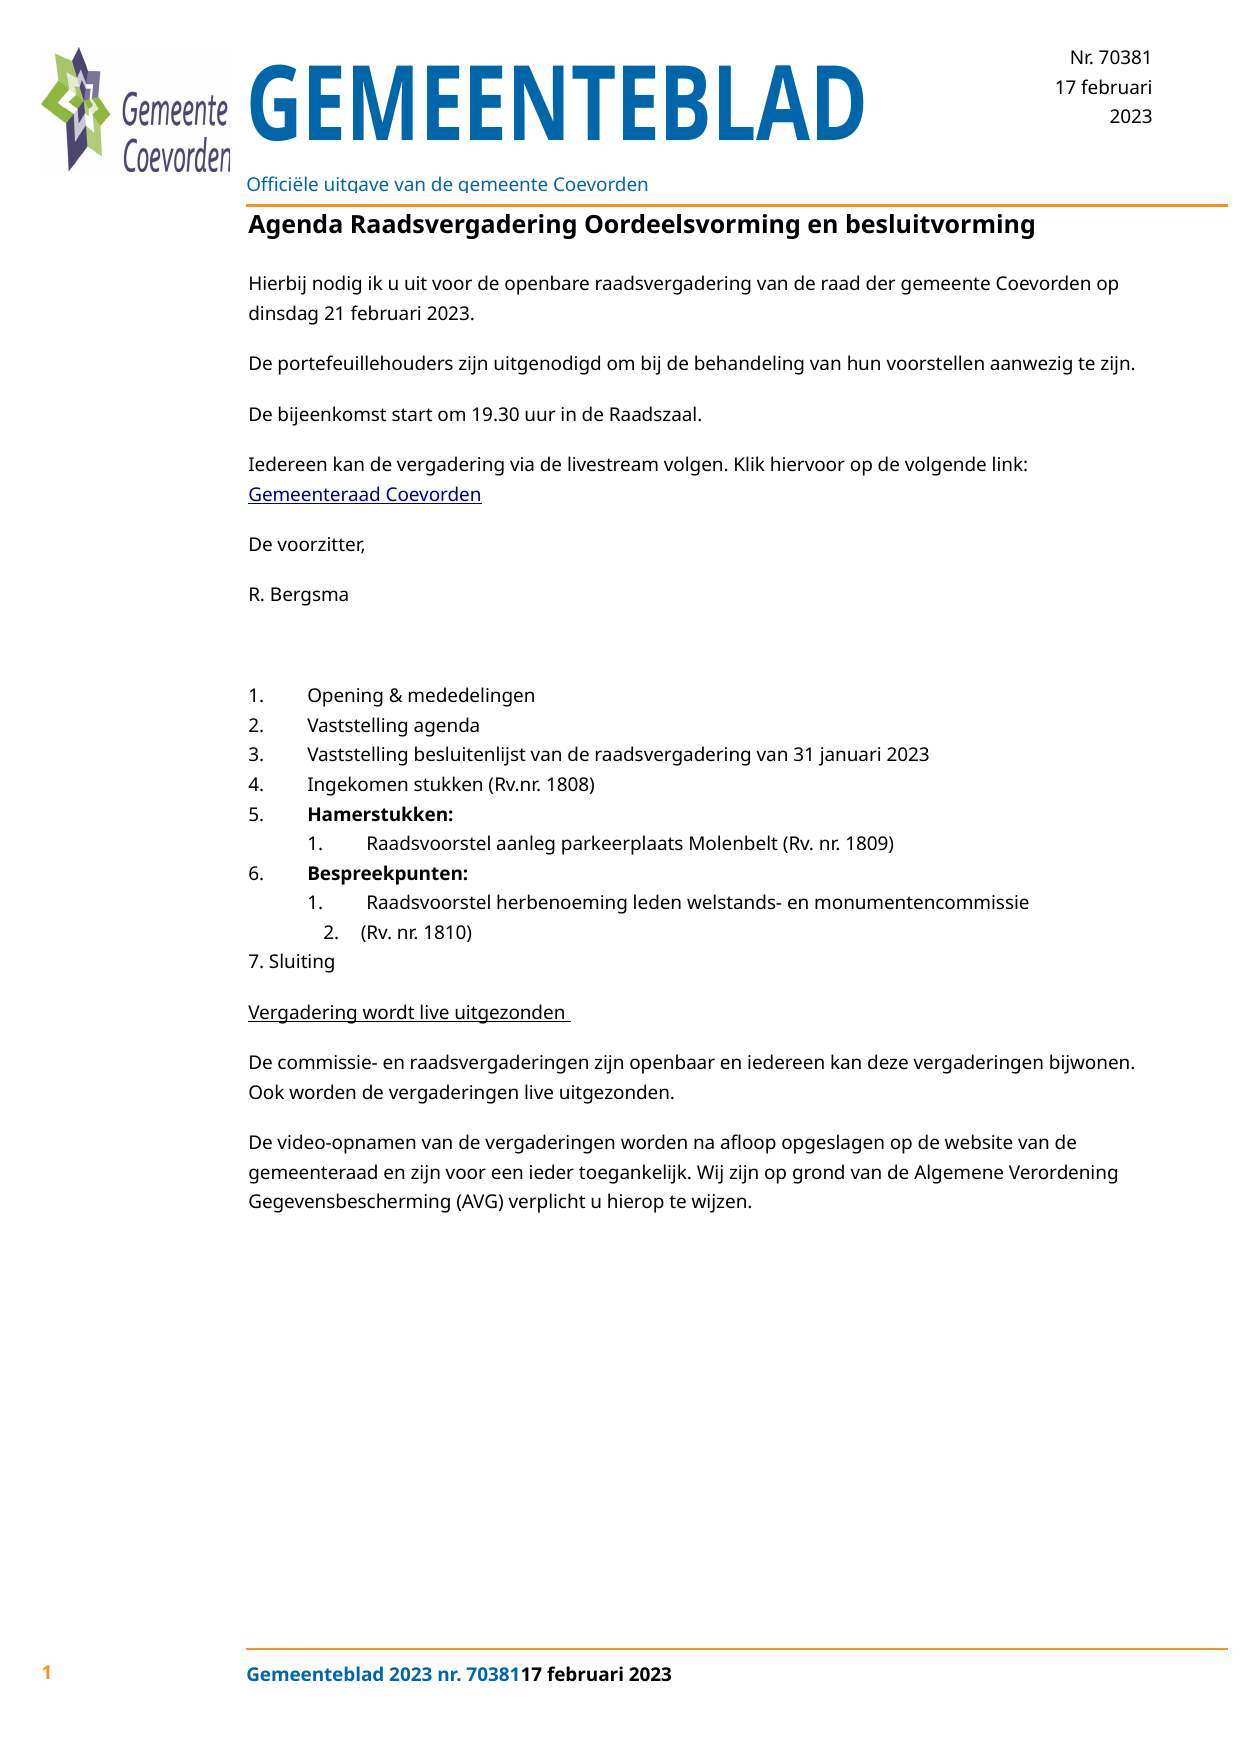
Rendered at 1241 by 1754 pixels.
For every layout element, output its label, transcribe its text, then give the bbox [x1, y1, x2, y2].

list Bespreekpunten: [248, 860, 1152, 886]
list Opening & mededelingen [248, 682, 1152, 708]
text Iedereen kan de vergadering via de livestream volgen. Klik hiervoor op de volgende link: Gemeenteraad Coevorden [248, 451, 1152, 506]
text R. Bergsma [248, 582, 1152, 607]
text 7. Sluiting [248, 949, 1152, 974]
text De voorzitter, [248, 531, 1152, 557]
list Vaststelling agenda [248, 712, 1152, 738]
text De video-opnamen van de vergaderingen worden na afloop opgeslagen op de website van de gemeenteraad en zijn voor een ieder toegankelijk. Wij zijn op grond van de Algemene Verordening Gegevensbescherming (AVG) verplicht u hierop te wijzen. [248, 1129, 1152, 1214]
text De bijeenkomst start om 19.30 uur in de Raadszaal. [248, 401, 1152, 426]
text Hierbij nodig ik u uit voor de openbare raadsvergadering van de raad der gemeente Coevorden op dinsdag 21 februari 2023. [248, 270, 1152, 326]
text De commissie- en raadsvergaderingen zijn openbaar en iedereen kan deze vergaderingen bijwonen. Ook worden de vergaderingen live uitgezonden. [248, 1049, 1152, 1105]
text De portefeuillehouders zijn uitgenodigd om bij de behandeling van hun voorstellen aanwezig te zijn. [248, 350, 1152, 376]
list Raadsvoorstel herbenoeming leden welstands- en monumentencommissie [307, 889, 1152, 915]
list (Rv. nr. 1810) [323, 919, 1152, 945]
list Ingekomen stukken (Rv.nr. 1808) [248, 771, 1152, 797]
text Agenda Raadsvergadering Oordeelsvorming en besluitvorming [248, 207, 1152, 241]
picture [41, 47, 231, 172]
list Vaststelling besluitenlijst van de raadsvergadering van 31 januari 2023 [248, 742, 1152, 767]
list Raadsvoorstel aanleg parkeerplaats Molenbelt (Rv. nr. 1809) [307, 830, 1152, 856]
text Vergadering wordt live uitgezonden [248, 999, 1152, 1025]
list Hamerstukken: [248, 801, 1152, 826]
